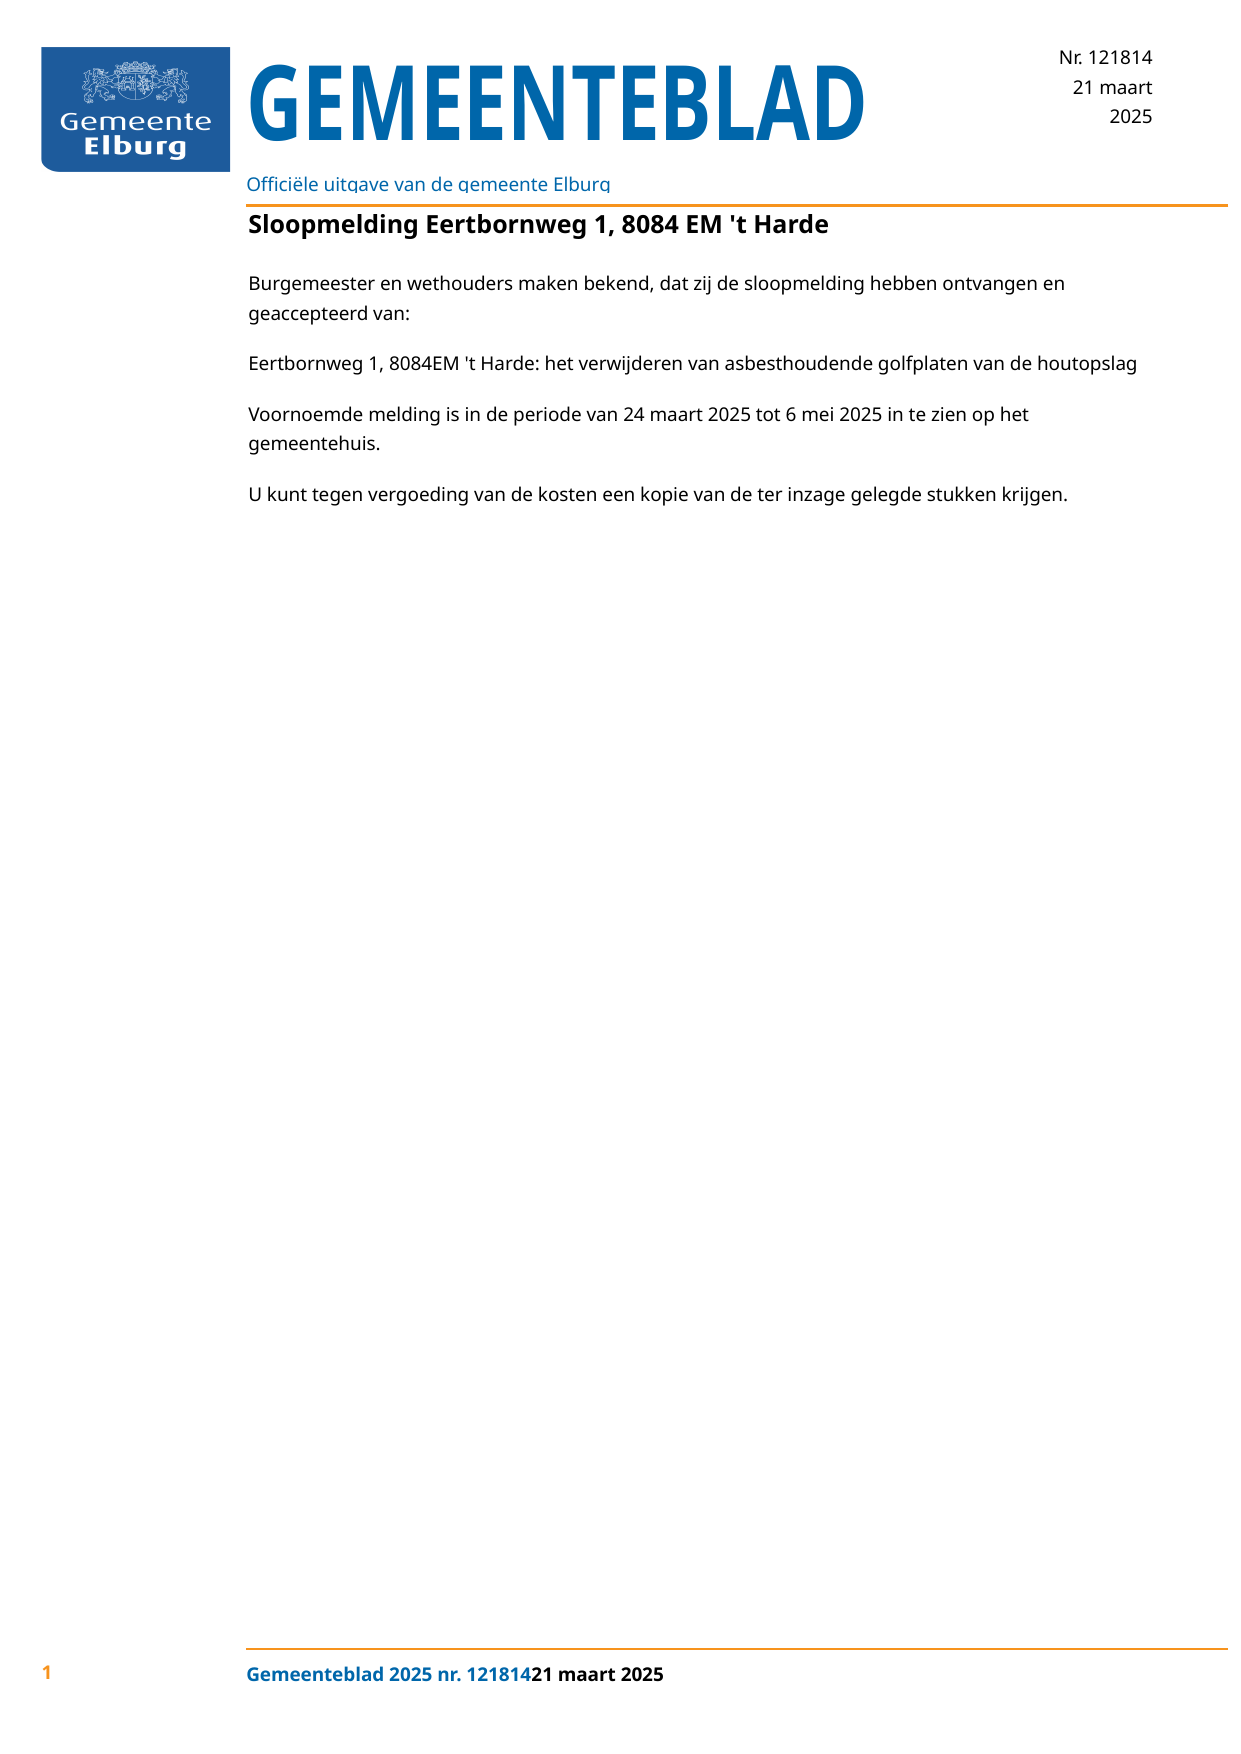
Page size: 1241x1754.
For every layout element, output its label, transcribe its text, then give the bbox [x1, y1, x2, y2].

text Burgemeester en wethouders maken bekend, dat zij de sloopmelding hebben ontvangen en geaccepteerd van: [248, 270, 1152, 326]
picture [41, 47, 231, 172]
text Sloopmelding Eertbornweg 1, 8084 EM 't Harde [248, 207, 1152, 241]
text Eertbornweg 1, 8084EM 't Harde: het verwijderen van asbesthoudende golfplaten van de houtopslag [248, 350, 1152, 376]
text U kunt tegen vergoeding van de kosten een kopie van de ter inzage gelegde stukken krijgen. [248, 481, 1152, 506]
text Voornoemde melding is in de periode van 24 maart 2025 tot 6 mei 2025 in te zien op het gemeentehuis. [248, 401, 1152, 456]
